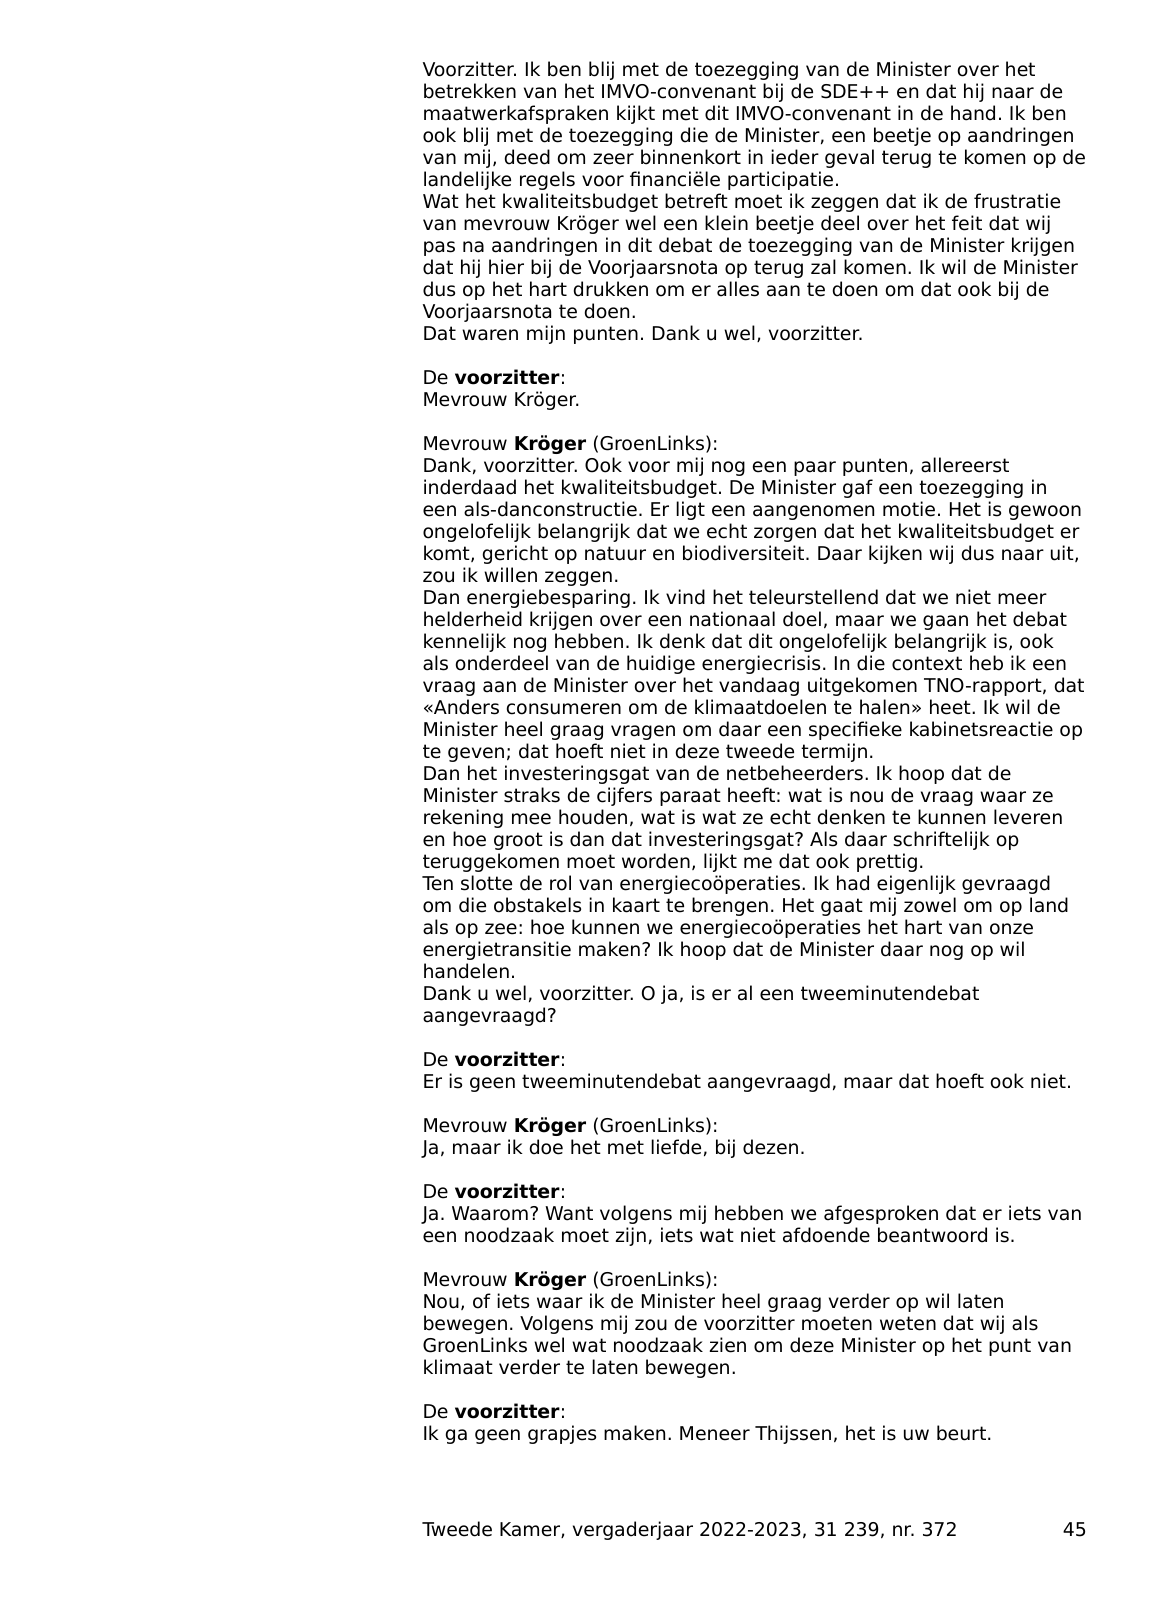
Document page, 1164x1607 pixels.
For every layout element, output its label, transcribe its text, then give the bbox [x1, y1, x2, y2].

text Voorzitter. Ik ben blij met de toezegging van de Minister over het betrekken van het IMVO-convenant bij de SDE++ en dat hij naar de maatwerkafspraken kijkt met dit IMVO-convenant in de hand. Ik ben ook blij met de toezegging die de Minister, een beetje op aandringen van mij, deed om zeer binnenkort in ieder geval terug te komen op de landelijke regels voor financiële participatie. [422, 59, 1087, 191]
text Dank, voorzitter. Ook voor mij nog een paar punten, allereerst inderdaad het kwaliteitsbudget. De Minister gaf een toezegging in een als-danconstructie. Er ligt een aangenomen motie. Het is gewoon ongelofelijk belangrijk dat we echt zorgen dat het kwaliteitsbudget er komt, gericht op natuur en biodiversiteit. Daar kijken wij dus naar uit, zou ik willen zeggen. [422, 455, 1087, 587]
text Mevrouw Kröger (GroenLinks): [422, 433, 1087, 455]
text Nou, of iets waar ik de Minister heel graag verder op wil laten bewegen. Volgens mij zou de voorzitter moeten weten dat wij als GroenLinks wel wat noodzaak zien om deze Minister op het punt van klimaat verder te laten bewegen. [422, 1291, 1087, 1379]
text De voorzitter: [422, 1181, 1087, 1203]
text De voorzitter: [422, 1049, 1087, 1071]
text De voorzitter: [422, 367, 1087, 389]
text Er is geen tweeminutendebat aangevraagd, maar dat hoeft ook niet. [422, 1071, 1087, 1093]
text Dank u wel, voorzitter. O ja, is er al een tweeminutendebat aangevraagd? [422, 983, 1087, 1027]
text Dat waren mijn punten. Dank u wel, voorzitter. [422, 323, 1087, 345]
text Dan het investeringsgat van de netbeheerders. Ik hoop dat de Minister straks de cijfers paraat heeft: wat is nou de vraag waar ze rekening mee houden, wat is wat ze echt denken te kunnen leveren en hoe groot is dan dat investeringsgat? Als daar schriftelijk op teruggekomen moet worden, lijkt me dat ook prettig. [422, 763, 1087, 873]
text Mevrouw Kröger. [422, 389, 1087, 411]
text Wat het kwaliteitsbudget betreft moet ik zeggen dat ik de frustratie van mevrouw Kröger wel een klein beetje deel over het feit dat wij pas na aandringen in dit debat de toezegging van de Minister krijgen dat hij hier bij de Voorjaarsnota op terug zal komen. Ik wil de Minister dus op het hart drukken om er alles aan te doen om dat ook bij de Voorjaarsnota te doen. [422, 191, 1087, 323]
text De voorzitter: [422, 1401, 1087, 1423]
text Dan energiebesparing. Ik vind het teleurstellend dat we niet meer helderheid krijgen over een nationaal doel, maar we gaan het debat kennelijk nog hebben. Ik denk dat dit ongelofelijk belangrijk is, ook als onderdeel van de huidige energiecrisis. In die context heb ik een vraag aan de Minister over het vandaag uitgekomen TNO-rapport, dat «Anders consumeren om de klimaatdoelen te halen» heet. Ik wil de Minister heel graag vragen om daar een specifieke kabinetsreactie op te geven; dat hoeft niet in deze tweede termijn. [422, 587, 1087, 763]
text Mevrouw Kröger (GroenLinks): [422, 1115, 1087, 1137]
text Mevrouw Kröger (GroenLinks): [422, 1269, 1087, 1291]
text Ja, maar ik doe het met liefde, bij dezen. [422, 1137, 1087, 1159]
text Ik ga geen grapjes maken. Meneer Thijssen, het is uw beurt. [422, 1423, 1087, 1445]
text Ten slotte de rol van energiecoöperaties. Ik had eigenlijk gevraagd om die obstakels in kaart te brengen. Het gaat mij zowel om op land als op zee: hoe kunnen we energiecoöperaties het hart van onze energietransitie maken? Ik hoop dat de Minister daar nog op wil handelen. [422, 873, 1087, 983]
text Ja. Waarom? Want volgens mij hebben we afgesproken dat er iets van een noodzaak moet zijn, iets wat niet afdoende beantwoord is. [422, 1203, 1087, 1247]
